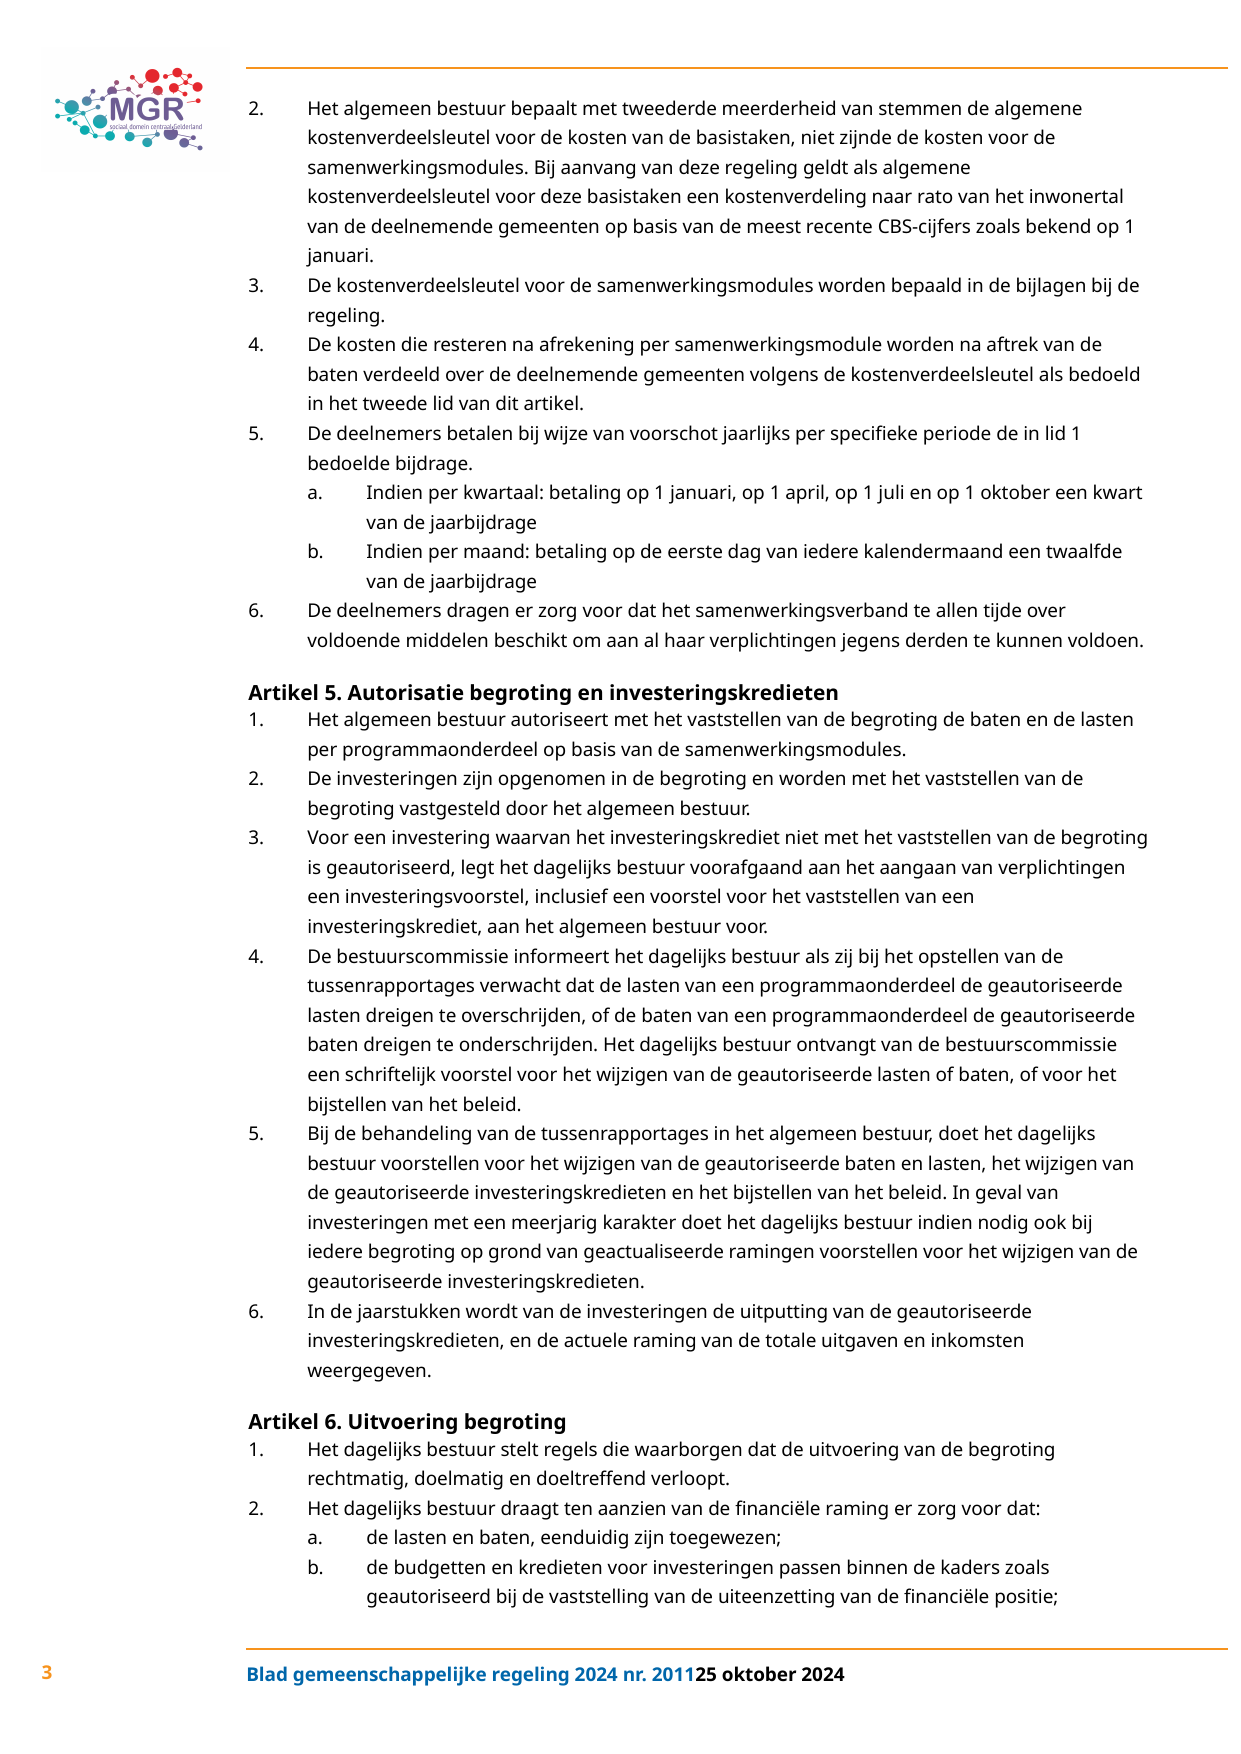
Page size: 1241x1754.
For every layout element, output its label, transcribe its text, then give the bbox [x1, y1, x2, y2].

picture [41, 47, 231, 172]
list Voor een investering waarvan het investeringskrediet niet met het vaststellen van de begroting is geautoriseerd, legt het dagelijks bestuur voorafgaand aan het aangaan van verplichtingen een investeringsvoorstel, inclusief een voorstel voor het vaststellen van een investeringskrediet, aan het algemeen bestuur voor. [248, 824, 1152, 939]
text Artikel 5. Autorisatie begroting en investeringskredieten [248, 678, 1152, 706]
list In de jaarstukken wordt van de investeringen de uitputting van de geautoriseerde investeringskredieten, en de actuele raming van de totale uitgaven en inkomsten weergegeven. [248, 1298, 1152, 1383]
list De kostenverdeelsleutel voor de samenwerkingsmodules worden bepaald in de bijlagen bij de regeling. [248, 272, 1152, 328]
list Het dagelijks bestuur stelt regels die waarborgen dat de uitvoering van de begroting rechtmatig, doelmatig en doeltreffend verloopt. [248, 1436, 1152, 1491]
list De deelnemers betalen bij wijze van voorschot jaarlijks per specifieke periode de in lid 1 bedoelde bijdrage. [248, 420, 1152, 476]
list De investeringen zijn opgenomen in de begroting en worden met het vaststellen van de begroting vastgesteld door het algemeen bestuur. [248, 765, 1152, 821]
list Het algemeen bestuur bepaalt met tweederde meerderheid van stemmen de algemene kostenverdeelsleutel voor de kosten van de basistaken, niet zijnde de kosten voor de samenwerkingsmodules. Bij aanvang van deze regeling geldt als algemene kostenverdeelsleutel voor deze basistaken een kostenverdeling naar rato van het inwonertal van de deelnemende gemeenten op basis van de meest recente CBS-cijfers zoals bekend op 1 januari. [248, 95, 1152, 268]
list De bestuurscommissie informeert het dagelijks bestuur als zij bij het opstellen van de tussenrapportages verwacht dat de lasten van een programmaonderdeel de geautoriseerde lasten dreigen te overschrijden, of de baten van een programmaonderdeel de geautoriseerde baten dreigen te onderschrijden. Het dagelijks bestuur ontvangt van de bestuurscommissie een schriftelijk voorstel voor het wijzigen van de geautoriseerde lasten of baten, of voor het bijstellen van het beleid. [248, 943, 1152, 1116]
list De kosten die resteren na afrekening per samenwerkingsmodule worden na aftrek van de baten verdeeld over de deelnemende gemeenten volgens de kostenverdeelsleutel als bedoeld in het tweede lid van dit artikel. [248, 331, 1152, 416]
list Het algemeen bestuur autoriseert met het vaststellen van de begroting de baten en de lasten per programmaonderdeel op basis van de samenwerkingsmodules. [248, 706, 1152, 761]
list Indien per kwartaal: betaling op 1 januari, op 1 april, op 1 juli en op 1 oktober een kwart van de jaarbijdrage [307, 479, 1152, 535]
list de budgetten en kredieten voor investeringen passen binnen de kaders zoals geautoriseerd bij de vaststelling van de uiteenzetting van de financiële positie; [307, 1554, 1152, 1609]
list Indien per maand: betaling op de eerste dag van iedere kalendermaand een twaalfde van de jaarbijdrage [307, 538, 1152, 594]
list Bij de behandeling van de tussenrapportages in het algemeen bestuur, doet het dagelijks bestuur voorstellen voor het wijzigen van de geautoriseerde baten en lasten, het wijzigen van de geautoriseerde investeringskredieten en het bijstellen van het beleid. In geval van investeringen met een meerjarig karakter doet het dagelijks bestuur indien nodig ook bij iedere begroting op grond van geactualiseerde ramingen voorstellen voor het wijzigen van de geautoriseerde investeringskredieten. [248, 1120, 1152, 1294]
list Het dagelijks bestuur draagt ten aanzien van de financiële raming er zorg voor dat: [248, 1495, 1152, 1521]
list De deelnemers dragen er zorg voor dat het samenwerkingsverband te allen tijde over voldoende middelen beschikt om aan al haar verplichtingen jegens derden te kunnen voldoen. [248, 598, 1152, 653]
list de lasten en baten, eenduidig zijn toegewezen; [307, 1524, 1152, 1550]
text Artikel 6. Uitvoering begroting [248, 1407, 1152, 1436]
